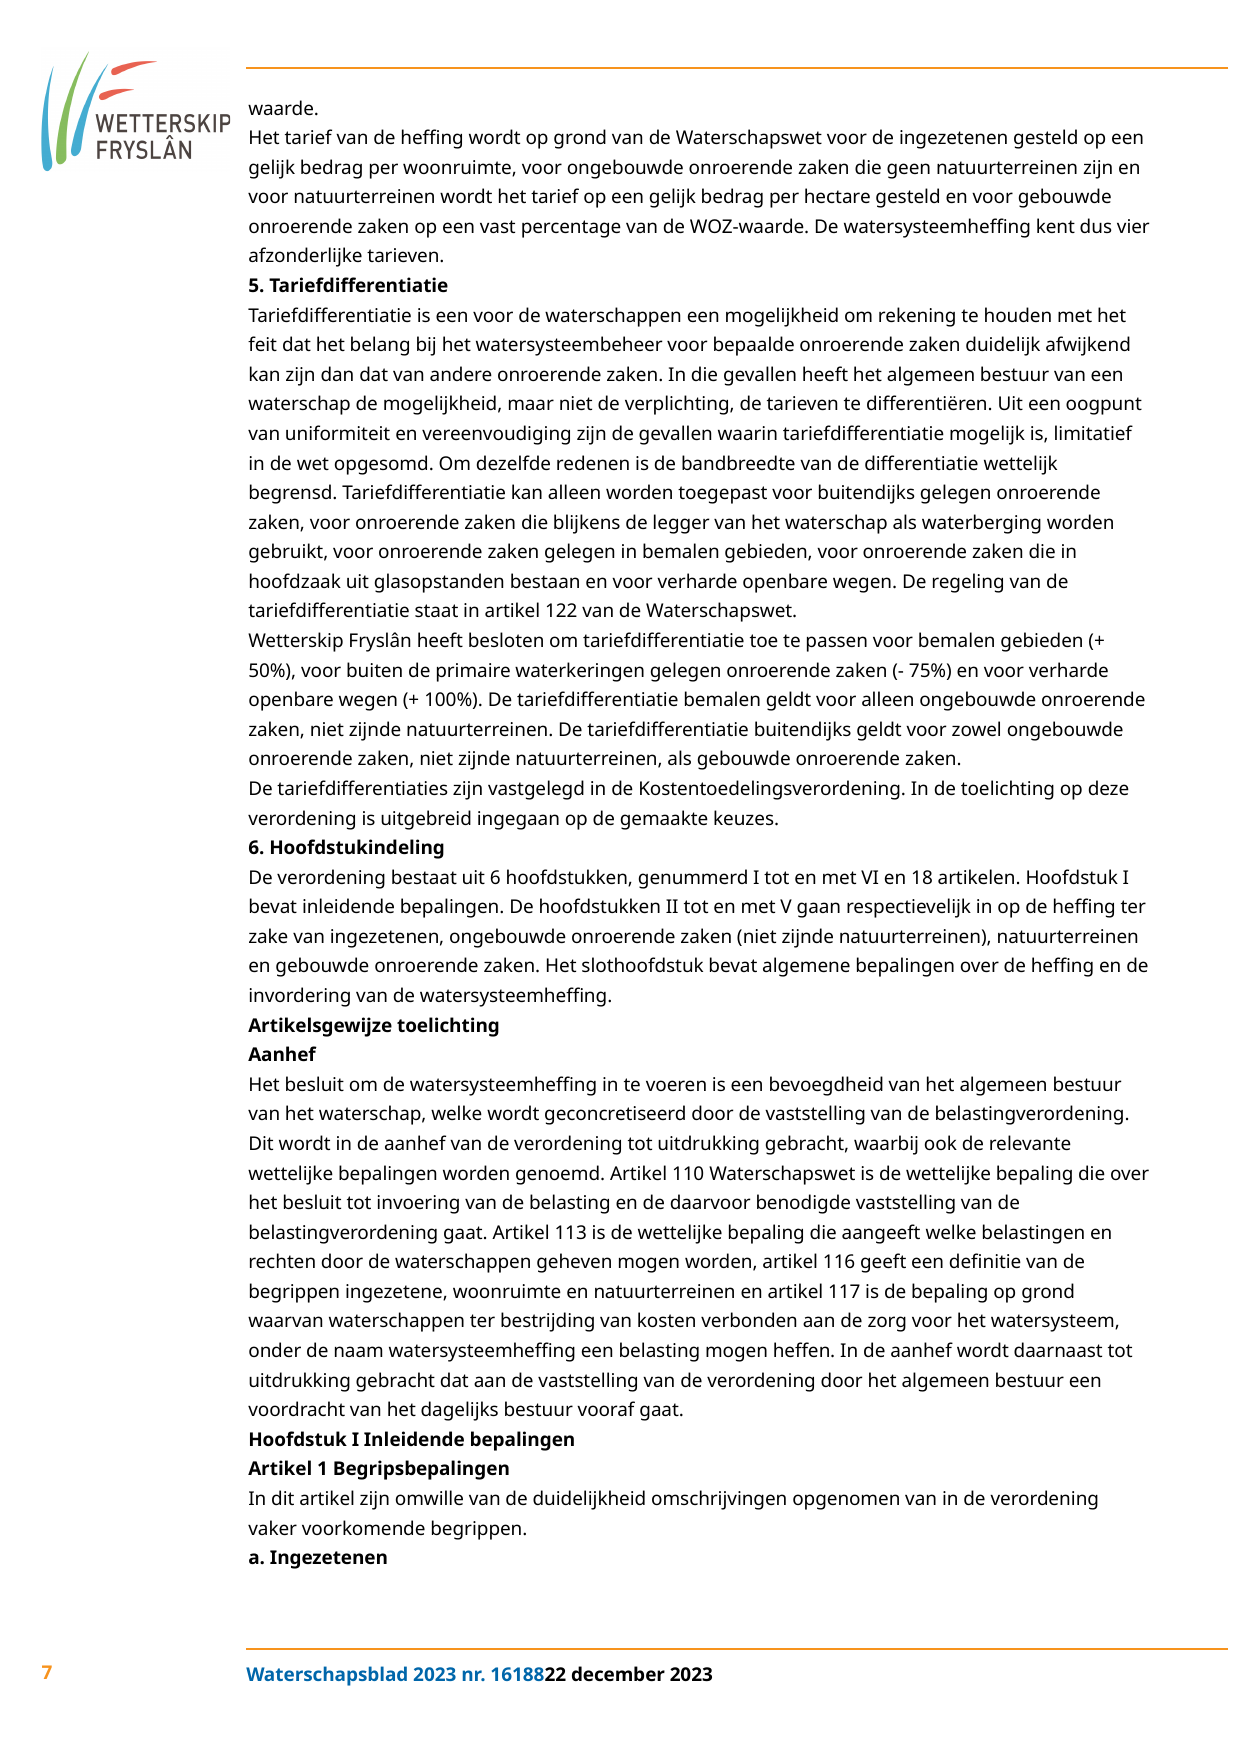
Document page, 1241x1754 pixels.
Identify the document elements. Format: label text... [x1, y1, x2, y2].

text Hoofdstuk I Inleidende bepalingen [248, 1426, 1152, 1452]
text a. Ingezetenen [248, 1544, 1152, 1570]
text Aanhef [248, 1041, 1152, 1067]
text Tariefdifferentiatie is een voor de waterschappen een mogelijkheid om rekening te houden met het feit dat het belang bij het watersysteembeheer voor bepaalde onroerende zaken duidelijk afwijkend kan zijn dan dat van andere onroerende zaken. In die gevallen heeft het algemeen bestuur van een waterschap de mogelijkheid, maar niet de verplichting, de tarieven te differentiëren. Uit een oogpunt van uniformiteit en vereenvoudiging zijn de gevallen waarin tariefdifferentiatie mogelijk is, limitatief in de wet opgesomd. Om dezelfde redenen is de bandbreedte van de differentiatie wettelijk begrensd. Tariefdifferentiatie kan alleen worden toegepast voor buitendijks gelegen onroerende zaken, voor onroerende zaken die blijkens de legger van het waterschap als waterberging worden gebruikt, voor onroerende zaken gelegen in bemalen gebieden, voor onroerende zaken die in hoofdzaak uit glasopstanden bestaan en voor verharde openbare wegen. De regeling van de tariefdifferentiatie staat in artikel 122 van de Waterschapswet. [248, 302, 1152, 623]
text waarde. [248, 95, 1152, 121]
text 5. Tariefdifferentiatie [248, 272, 1152, 298]
text Het tarief van de heffing wordt op grond van de Waterschapswet voor de ingezetenen gesteld op een gelijk bedrag per woonruimte, voor ongebouwde onroerende zaken die geen natuurterreinen zijn en voor natuurterreinen wordt het tarief op een gelijk bedrag per hectare gesteld en voor gebouwde onroerende zaken op een vast percentage van de WOZ-waarde. De watersysteemheffing kent dus vier afzonderlijke tarieven. [248, 124, 1152, 268]
text Artikel 1 Begripsbepalingen [248, 1456, 1152, 1481]
text In dit artikel zijn omwille van de duidelijkheid omschrijvingen opgenomen van in de verordening vaker voorkomende begrippen. [248, 1485, 1152, 1541]
text De tariefdifferentiaties zijn vastgelegd in de Kostentoedelingsverordening. In de toelichting op deze verordening is uitgebreid ingegaan op de gemaakte keuzes. [248, 775, 1152, 831]
text De verordening bestaat uit 6 hoofdstukken, genummerd I tot en met VI en 18 artikelen. Hoofdstuk I bevat inleidende bepalingen. De hoofdstukken II tot en met V gaan respectievelijk in op de heffing ter zake van ingezetenen, ongebouwde onroerende zaken (niet zijnde natuurterreinen), natuurterreinen en gebouwde onroerende zaken. Het slothoofdstuk bevat algemene bepalingen over de heffing en de invordering van de watersysteemheffing. [248, 864, 1152, 1008]
picture [41, 47, 231, 172]
text 6. Hoofdstukindeling [248, 834, 1152, 860]
text Wetterskip Fryslân heeft besloten om tariefdifferentiatie toe te passen voor bemalen gebieden (+ 50%), voor buiten de primaire waterkeringen gelegen onroerende zaken (- 75%) en voor verharde openbare wegen (+ 100%). De tariefdifferentiatie bemalen geldt voor alleen ongebouwde onroerende zaken, niet zijnde natuurterreinen. De tariefdifferentiatie buitendijks geldt voor zowel ongebouwde onroerende zaken, niet zijnde natuurterreinen, als gebouwde onroerende zaken. [248, 627, 1152, 771]
text Het besluit om de watersysteemheffing in te voeren is een bevoegdheid van het algemeen bestuur van het waterschap, welke wordt geconcretiseerd door de vaststelling van de belastingverordening. Dit wordt in de aanhef van de verordening tot uitdrukking gebracht, waarbij ook de relevante wettelijke bepalingen worden genoemd. Artikel 110 Waterschapswet is de wettelijke bepaling die over het besluit tot invoering van de belasting en de daarvoor benodigde vaststelling van de belastingverordening gaat. Artikel 113 is de wettelijke bepaling die aangeeft welke belastingen en rechten door de waterschappen geheven mogen worden, artikel 116 geeft een definitie van de begrippen ingezetene, woonruimte en natuurterreinen en artikel 117 is de bepaling op grond waarvan waterschappen ter bestrijding van kosten verbonden aan de zorg voor het watersysteem, onder de naam watersysteemheffing een belasting mogen heffen. In de aanhef wordt daarnaast tot uitdrukking gebracht dat aan de vaststelling van de verordening door het algemeen bestuur een voordracht van het dagelijks bestuur vooraf gaat. [248, 1071, 1152, 1422]
text Artikelsgewijze toelichting [248, 1012, 1152, 1038]
